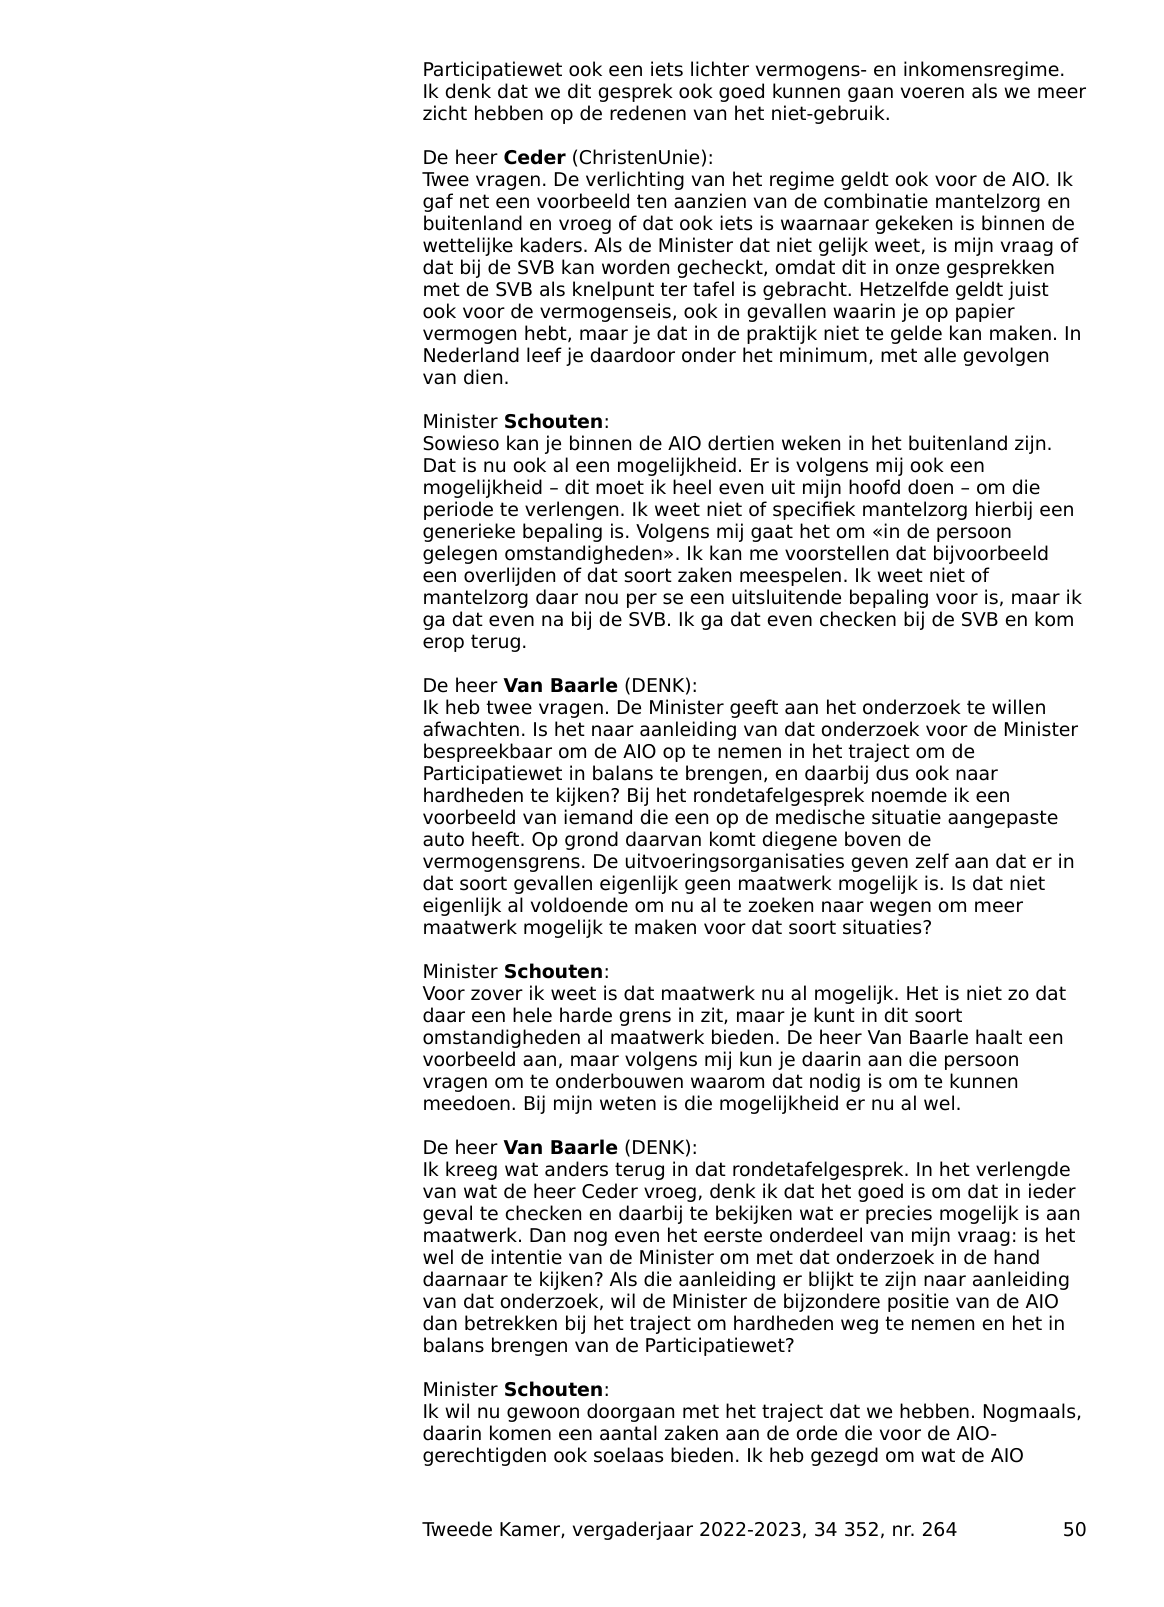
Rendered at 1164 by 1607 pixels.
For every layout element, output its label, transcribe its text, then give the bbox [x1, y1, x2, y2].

text Minister Schouten: [422, 411, 1087, 433]
text De heer Van Baarle (DENK): [422, 1137, 1087, 1159]
text Minister Schouten: [422, 961, 1087, 983]
text Ik heb twee vragen. De Minister geeft aan het onderzoek te willen afwachten. Is het naar aanleiding van dat onderzoek voor de Minister bespreekbaar om de AIO op te nemen in het traject om de Participatiewet in balans te brengen, en daarbij dus ook naar hardheden te kijken? Bij het rondetafelgesprek noemde ik een voorbeeld van iemand die een op de medische situatie aangepaste auto heeft. Op grond daarvan komt diegene boven de vermogensgrens. De uitvoeringsorganisaties geven zelf aan dat er in dat soort gevallen eigenlijk geen maatwerk mogelijk is. Is dat niet eigenlijk al voldoende om nu al te zoeken naar wegen om meer maatwerk mogelijk te maken voor dat soort situaties? [422, 697, 1087, 939]
text De heer Van Baarle (DENK): [422, 675, 1087, 697]
text Ik kreeg wat anders terug in dat rondetafelgesprek. In het verlengde van wat de heer Ceder vroeg, denk ik dat het goed is om dat in ieder geval te checken en daarbij te bekijken wat er precies mogelijk is aan maatwerk. Dan nog even het eerste onderdeel van mijn vraag: is het wel de intentie van de Minister om met dat onderzoek in de hand daarnaar te kijken? Als die aanleiding er blijkt te zijn naar aanleiding van dat onderzoek, wil de Minister de bijzondere positie van de AIO dan betrekken bij het traject om hardheden weg te nemen en het in balans brengen van de Participatiewet? [422, 1159, 1087, 1357]
text Participatiewet ook een iets lichter vermogens- en inkomensregime. Ik denk dat we dit gesprek ook goed kunnen gaan voeren als we meer zicht hebben op de redenen van het niet-gebruik. [422, 59, 1087, 125]
text Voor zover ik weet is dat maatwerk nu al mogelijk. Het is niet zo dat daar een hele harde grens in zit, maar je kunt in dit soort omstandigheden al maatwerk bieden. De heer Van Baarle haalt een voorbeeld aan, maar volgens mij kun je daarin aan die persoon vragen om te onderbouwen waarom dat nodig is om te kunnen meedoen. Bij mijn weten is die mogelijkheid er nu al wel. [422, 983, 1087, 1115]
text Twee vragen. De verlichting van het regime geldt ook voor de AIO. Ik gaf net een voorbeeld ten aanzien van de combinatie mantelzorg en buitenland en vroeg of dat ook iets is waarnaar gekeken is binnen de wettelijke kaders. Als de Minister dat niet gelijk weet, is mijn vraag of dat bij de SVB kan worden gecheckt, omdat dit in onze gesprekken met de SVB als knelpunt ter tafel is gebracht. Hetzelfde geldt juist ook voor de vermogenseis, ook in gevallen waarin je op papier vermogen hebt, maar je dat in de praktijk niet te gelde kan maken. In Nederland leef je daardoor onder het minimum, met alle gevolgen van dien. [422, 169, 1087, 389]
text Minister Schouten: [422, 1379, 1087, 1401]
text De heer Ceder (ChristenUnie): [422, 147, 1087, 169]
text Sowieso kan je binnen de AIO dertien weken in het buitenland zijn. Dat is nu ook al een mogelijkheid. Er is volgens mij ook een mogelijkheid – dit moet ik heel even uit mijn hoofd doen – om die periode te verlengen. Ik weet niet of specifiek mantelzorg hierbij een generieke bepaling is. Volgens mij gaat het om «in de persoon gelegen omstandigheden». Ik kan me voorstellen dat bijvoorbeeld een overlijden of dat soort zaken meespelen. Ik weet niet of mantelzorg daar nou per se een uitsluitende bepaling voor is, maar ik ga dat even na bij de SVB. Ik ga dat even checken bij de SVB en kom erop terug. [422, 433, 1087, 653]
text Ik wil nu gewoon doorgaan met het traject dat we hebben. Nogmaals, daarin komen een aantal zaken aan de orde die voor de AIO-gerechtigden ook soelaas bieden. Ik heb gezegd om wat de AIO [422, 1401, 1087, 1467]
